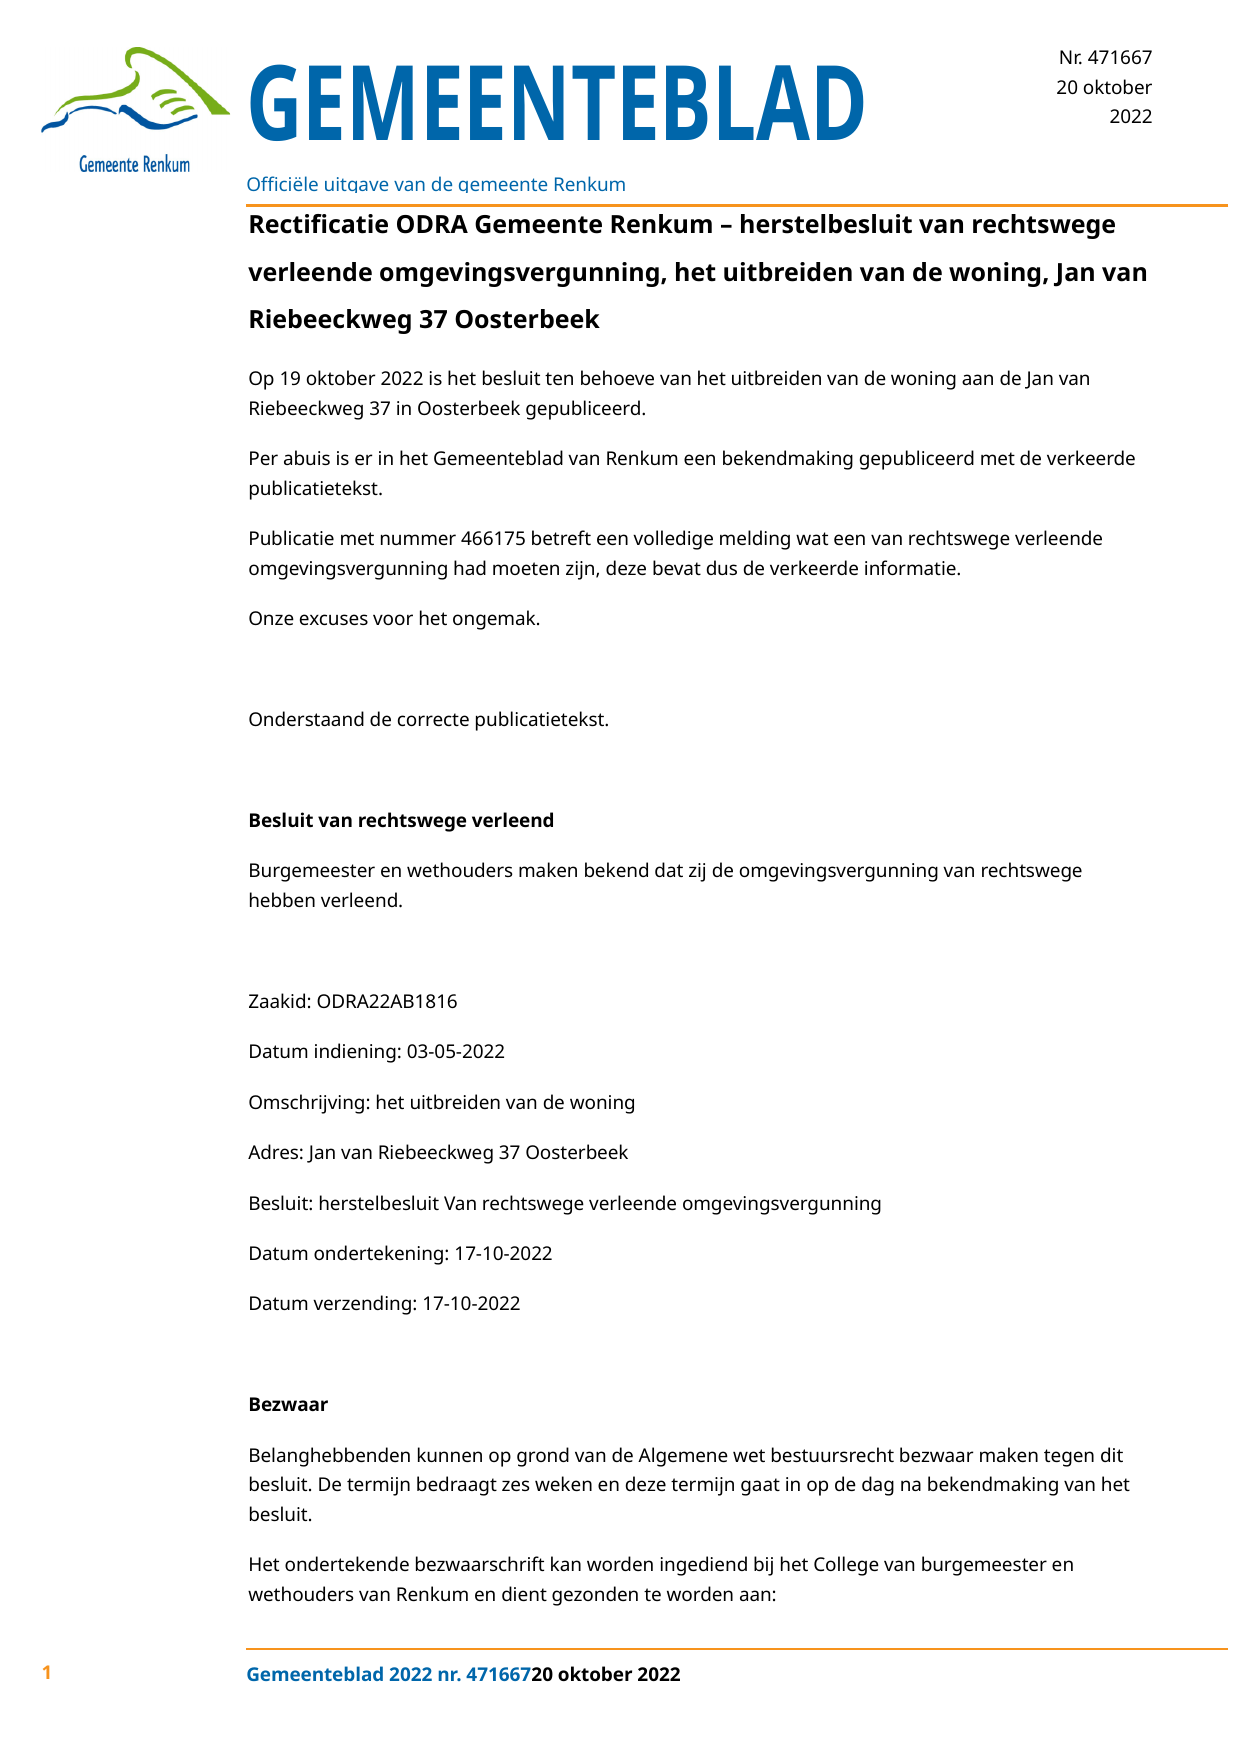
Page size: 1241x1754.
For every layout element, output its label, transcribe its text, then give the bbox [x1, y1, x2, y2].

text Bezwaar [248, 1391, 1152, 1417]
text Het ondertekende bezwaarschrift kan worden ingediend bij het College van burgemeester en wethouders van Renkum en dient gezonden te worden aan: [248, 1551, 1152, 1607]
text Datum verzending: 17-10-2022 [248, 1291, 1152, 1316]
text Datum indiening: 03-05-2022 [248, 1038, 1152, 1064]
text Besluit: herstelbesluit Van rechtswege verleende omgevingsvergunning [248, 1190, 1152, 1215]
text Belanghebbenden kunnen op grond van de Algemene wet bestuursrecht bezwaar maken tegen dit besluit. De termijn bedraagt zes weken en deze termijn gaat in op de dag na bekendmaking van het besluit. [248, 1442, 1152, 1527]
text Onze excuses voor het ongemak. [248, 606, 1152, 631]
text Publicatie met nummer 466175 betreft een volledige melding wat een van rechtswege verleende omgevingsvergunning had moeten zijn, deze bevat dus de verkeerde informatie. [248, 526, 1152, 581]
text Omschrijving: het uitbreiden van de woning [248, 1089, 1152, 1114]
text Besluit van rechtswege verleend [248, 807, 1152, 833]
text Per abuis is er in het Gemeenteblad van Renkum een bekendmaking gepubliceerd met de verkeerde publicatietekst. [248, 446, 1152, 501]
text Zaakid: ODRA22AB1816 [248, 988, 1152, 1014]
picture [41, 47, 231, 172]
text Adres: Jan van Riebeeckweg 37 Oosterbeek [248, 1139, 1152, 1165]
text Datum ondertekening: 17-10-2022 [248, 1240, 1152, 1266]
text Rectificatie ODRA Gemeente Renkum – herstelbesluit van rechtswege verleende omgevingsvergunning, het uitbreiden van de woning, Jan van Riebeeckweg 37 Oosterbeek [248, 207, 1152, 336]
text Op 19 oktober 2022 is het besluit ten behoeve van het uitbreiden van de woning aan de Jan van Riebeeckweg 37 in Oosterbeek gepubliceerd. [248, 366, 1152, 421]
text Burgemeester en wethouders maken bekend dat zij de omgevingsvergunning van rechtswege hebben verleend. [248, 858, 1152, 913]
text Onderstaand de correcte publicatietekst. [248, 706, 1152, 732]
